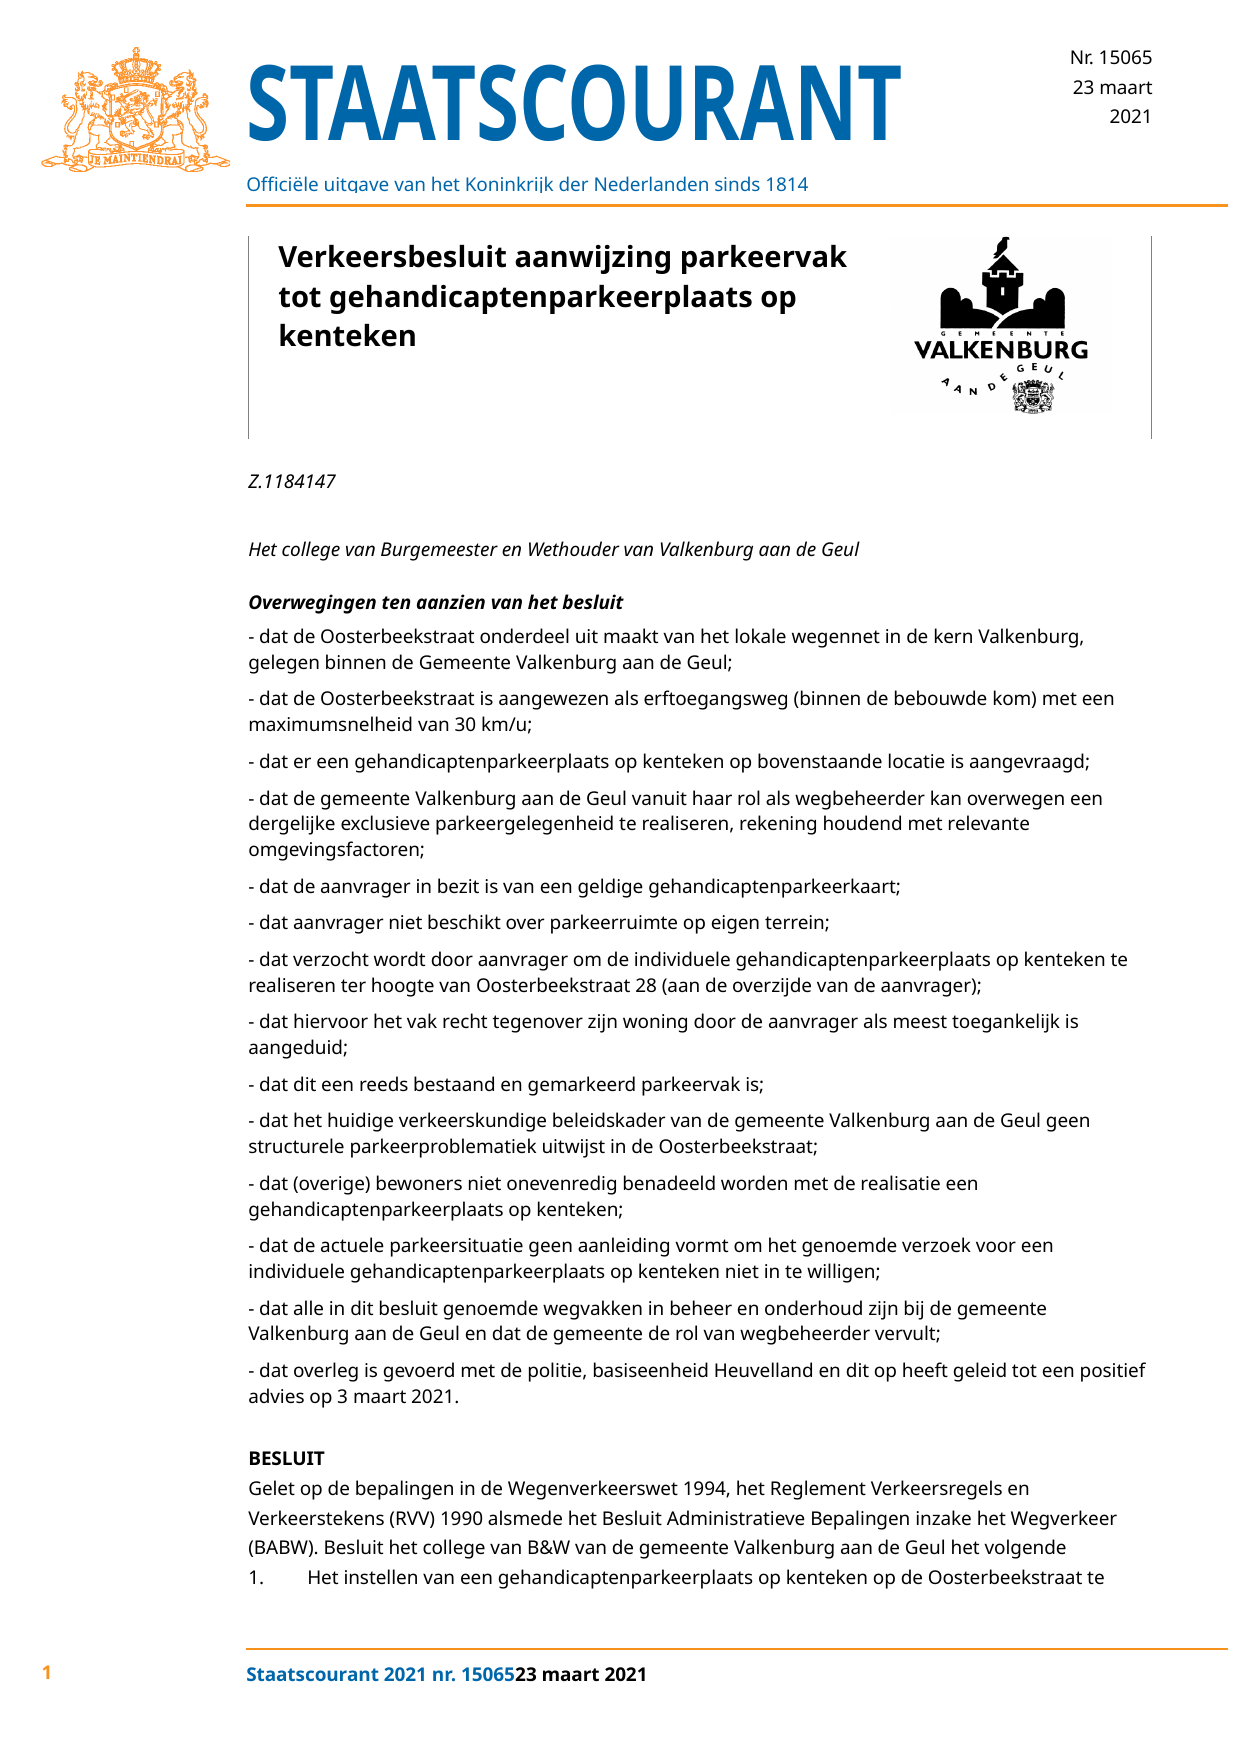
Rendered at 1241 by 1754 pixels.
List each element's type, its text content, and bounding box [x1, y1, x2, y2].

text - dat de Oosterbeekstraat onderdeel uit maakt van het lokale wegennet in de kern Valkenburg, gelegen binnen de Gemeente Valkenburg aan de Geul; [248, 623, 1152, 675]
table_header [850, 236, 889, 413]
text - dat alle in dit besluit genoemde wegvakken in beheer en onderhoud zijn bij de gemeente Valkenburg aan de Geul en dat de gemeente de rol van wegbeheerder vervult; [248, 1295, 1152, 1346]
table_header [1112, 236, 1151, 413]
text Z.1184147 [248, 469, 1152, 494]
text - dat hiervoor het vak recht tegenover zijn woning door de aanvrager als meest toegankelijk is aangeduid; [248, 1008, 1152, 1060]
text - dat dit een reeds bestaand en gemarkeerd parkeervak is; [248, 1071, 1152, 1097]
text - dat het huidige verkeerskundige beleidskader van de gemeente Valkenburg aan de Geul geen structurele parkeerproblematiek uitwijst in de Oosterbeekstraat; [248, 1108, 1152, 1159]
list Het instellen van een gehandicaptenparkeerplaats op kenteken op de Oosterbeekstraat te [248, 1564, 1152, 1590]
table_header Verkeersbesluit aanwijzing parkeervak tot gehandicaptenparkeerplaats op kenteken [249, 236, 850, 439]
text - dat de actuele parkeersituatie geen aanleiding vormt om het genoemde verzoek voor een individuele gehandicaptenparkeerplaats op kenteken niet in te willigen; [248, 1232, 1152, 1284]
text - dat er een gehandicaptenparkeerplaats op kenteken op bovenstaande locatie is aangevraagd; [248, 748, 1152, 774]
text - dat overleg is gevoerd met de politie, basiseenheid Heuvelland en dit op heeft geleid tot een positief advies op 3 maart 2021. [248, 1357, 1152, 1409]
text Overwegingen ten aanzien van het besluit [248, 589, 1152, 615]
table_header [850, 414, 1151, 439]
text - dat verzocht wordt door aanvrager om de individuele gehandicaptenparkeerplaats op kenteken te realiseren ter hoogte van Oosterbeekstraat 28 (aan de overzijde van de aanvrager); [248, 946, 1152, 998]
text - dat de aanvrager in bezit is van een geldige gehandicaptenparkeerkaart; [248, 873, 1152, 898]
picture [41, 47, 231, 172]
text - dat (overige) bewoners niet onevenredig benadeeld worden met de realisatie een gehandicaptenparkeerplaats op kenteken; [248, 1170, 1152, 1221]
text - dat aanvrager niet beschikt over parkeerruimte op eigen terrein; [248, 909, 1152, 935]
picture [889, 236, 1112, 414]
text Gelet op de bepalingen in de Wegenverkeerswet 1994, het Reglement Verkeersregels en Verkeerstekens (RVV) 1990 alsmede het Besluit Administratieve Bepalingen inzake het Wegverkeer (BABW). Besluit het college van B&W van de gemeente Valkenburg aan de Geul het volgende [248, 1475, 1152, 1560]
text - dat de gemeente Valkenburg aan de Geul vanuit haar rol als wegbeheerder kan overwegen een dergelijke exclusieve parkeergelegenheid te realiseren, rekening houdend met relevante omgevingsfactoren; [248, 785, 1152, 862]
text - dat de Oosterbeekstraat is aangewezen als erftoegangsweg (binnen de bebouwde kom) met een maximumsnelheid van 30 km/u; [248, 686, 1152, 737]
text BESLUIT [248, 1446, 1152, 1471]
text Het college van Burgemeester en Wethouder van Valkenburg aan de Geul [248, 536, 1152, 562]
